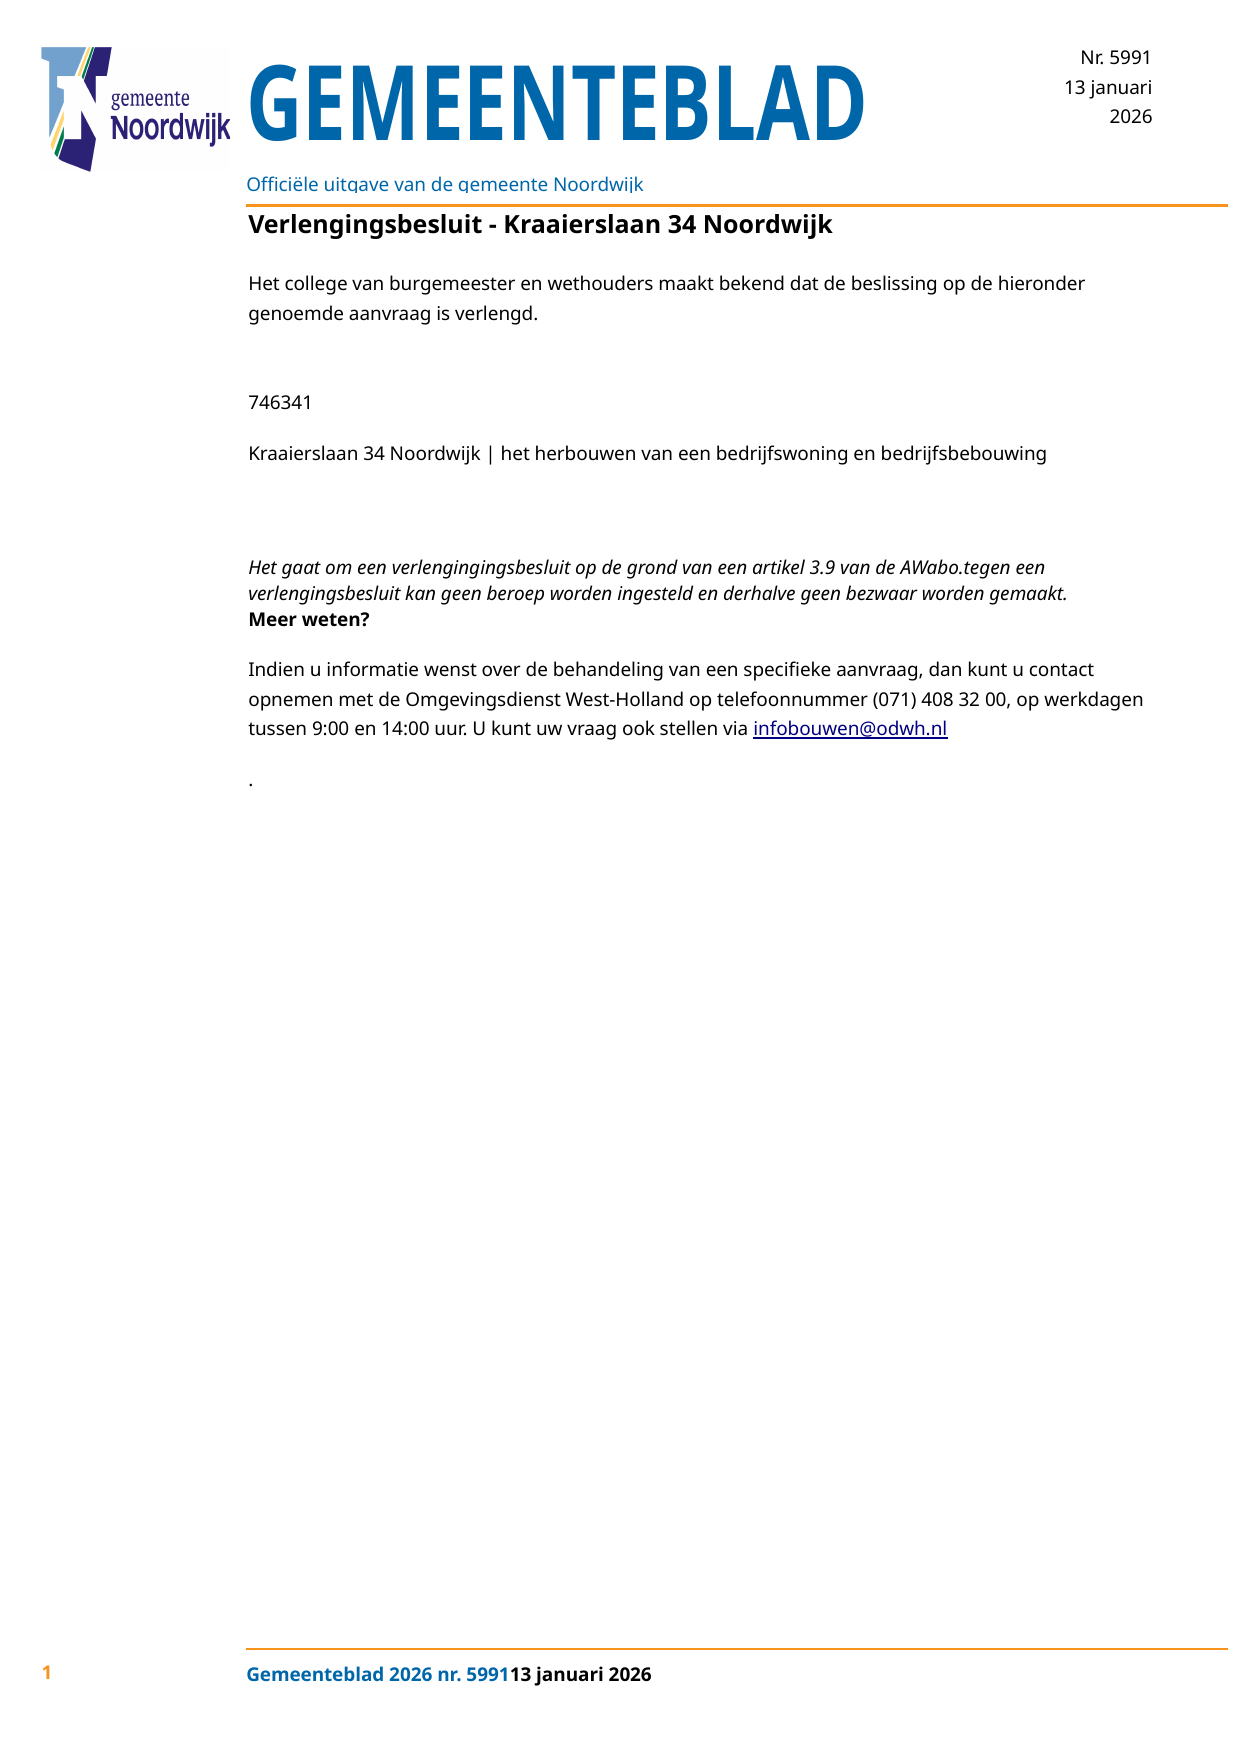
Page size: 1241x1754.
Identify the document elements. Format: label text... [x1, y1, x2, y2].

text 746341 [248, 389, 1152, 415]
picture [41, 47, 231, 172]
text Het gaat om een verlengingingsbesluit op de grond van een artikel 3.9 van de AWabo.tegen een verlengingsbesluit kan geen beroep worden ingesteld en derhalve geen bezwaar worden gemaakt. [248, 554, 1152, 606]
text Meer weten? [248, 606, 1152, 632]
text Het college van burgemeester en wethouders maakt bekend dat de beslissing op de hieronder genoemde aanvraag is verlengd. [248, 270, 1152, 326]
text Indien u informatie wenst over de behandeling van een specifieke aanvraag, dan kunt u contact opnemen met de Omgevingsdienst West-Holland op telefoonnummer (071) 408 32 00, op werkdagen tussen 9:00 en 14:00 uur. U kunt uw vraag ook stellen via infobouwen@odwh.nl [248, 656, 1152, 741]
text . [248, 766, 1152, 792]
text Kraaierslaan 34 Noordwijk | het herbouwen van een bedrijfswoning en bedrijfsbebouwing [248, 440, 1152, 466]
text Verlengingsbesluit - Kraaierslaan 34 Noordwijk [248, 207, 1152, 241]
